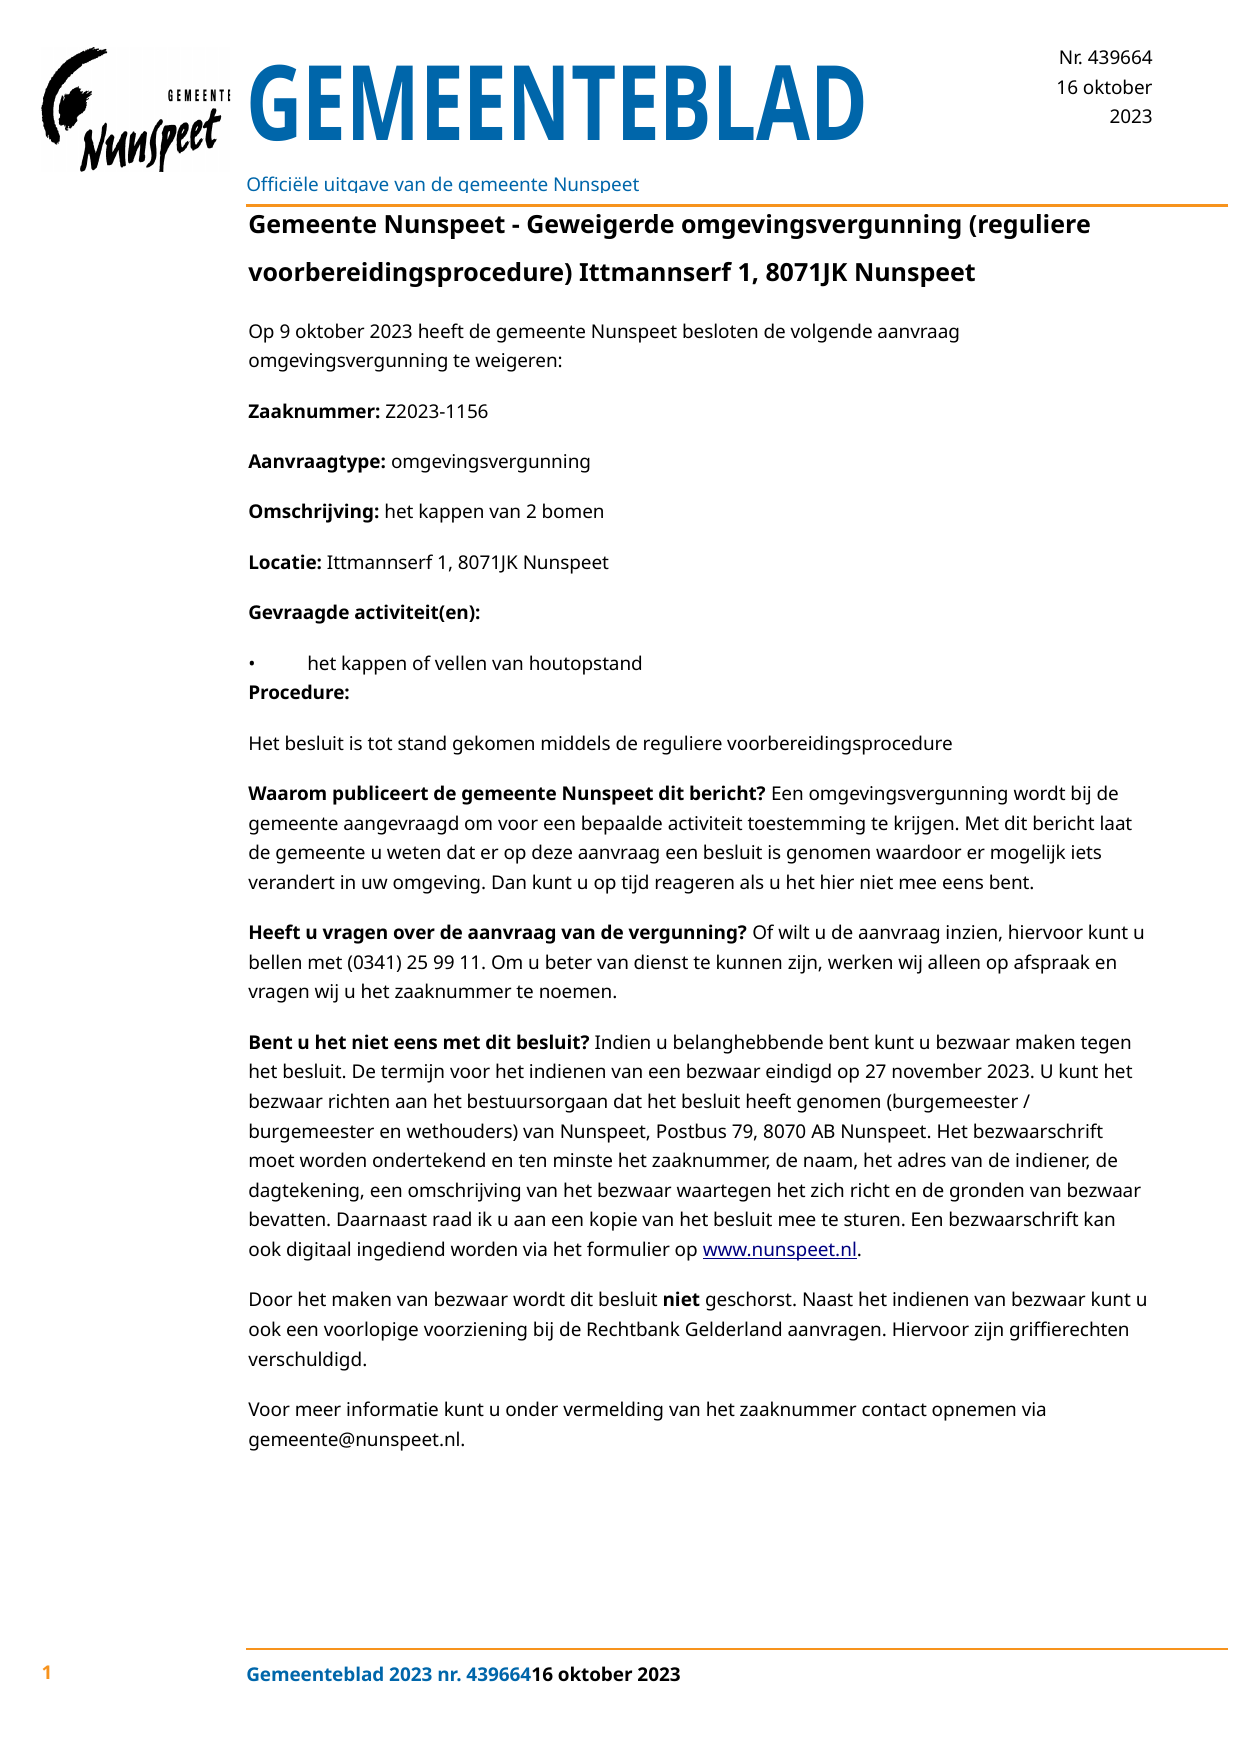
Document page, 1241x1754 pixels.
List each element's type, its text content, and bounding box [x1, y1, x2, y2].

text Op 9 oktober 2023 heeft de gemeente Nunspeet besloten de volgende aanvraag omgevingsvergunning te weigeren: [248, 318, 1152, 373]
text Omschrijving: het kappen van 2 bomen [248, 499, 1152, 524]
text Bent u het niet eens met dit besluit? Indien u belanghebbende bent kunt u bezwaar maken tegen het besluit. De termijn voor het indienen van een bezwaar eindigd op 27 november 2023. U kunt het bezwaar richten aan het bestuursorgaan dat het besluit heeft genomen (burgemeester / burgemeester en wethouders) van Nunspeet, Postbus 79, 8070 AB Nunspeet. Het bezwaarschrift moet worden ondertekend en ten minste het zaaknummer, de naam, het adres van de indiener, de dagtekening, een omschrijving van het bezwaar waartegen het zich richt en de gronden van bezwaar bevatten. Daarnaast raad ik u aan een kopie van het besluit mee te sturen. Een bezwaarschrift kan ook digitaal ingediend worden via het formulier op www.nunspeet.nl. [248, 1029, 1152, 1262]
text Locatie: Ittmannserf 1, 8071JK Nunspeet [248, 549, 1152, 575]
text Gevraagde activiteit(en): [248, 599, 1152, 625]
text Waarom publiceert de gemeente Nunspeet dit bericht? Een omgevingsvergunning wordt bij de gemeente aangevraagd om voor een bepaalde activiteit toestemming te krijgen. Met dit bericht laat de gemeente u weten dat er op deze aanvraag een besluit is genomen waardoor er mogelijk iets verandert in uw omgeving. Dan kunt u op tijd reageren als u het hier niet mee eens bent. [248, 780, 1152, 895]
text Heeft u vragen over de aanvraag van de vergunning? Of wilt u de aanvraag inzien, hiervoor kunt u bellen met (0341) 25 99 11. Om u beter van dienst te kunnen zijn, werken wij alleen op afspraak en vragen wij u het zaaknummer te noemen. [248, 919, 1152, 1004]
list het kappen of vellen van houtopstand [248, 650, 1152, 676]
text Procedure: [248, 679, 1152, 705]
text Voor meer informatie kunt u onder vermelding van het zaaknummer contact opnemen via gemeente@nunspeet.nl. [248, 1396, 1152, 1452]
text Gemeente Nunspeet - Geweigerde omgevingsvergunning (reguliere voorbereidingsprocedure) Ittmannserf 1, 8071JK Nunspeet [248, 207, 1152, 288]
picture [41, 47, 231, 172]
text Aanvraagtype: omgevingsvergunning [248, 448, 1152, 474]
text Het besluit is tot stand gekomen middels de reguliere voorbereidingsprocedure [248, 730, 1152, 756]
text Zaaknummer: Z2023-1156 [248, 398, 1152, 424]
text Door het maken van bezwaar wordt dit besluit niet geschorst. Naast het indienen van bezwaar kunt u ook een voorlopige voorziening bij de Rechtbank Gelderland aanvragen. Hiervoor zijn griffierechten verschuldigd. [248, 1287, 1152, 1372]
